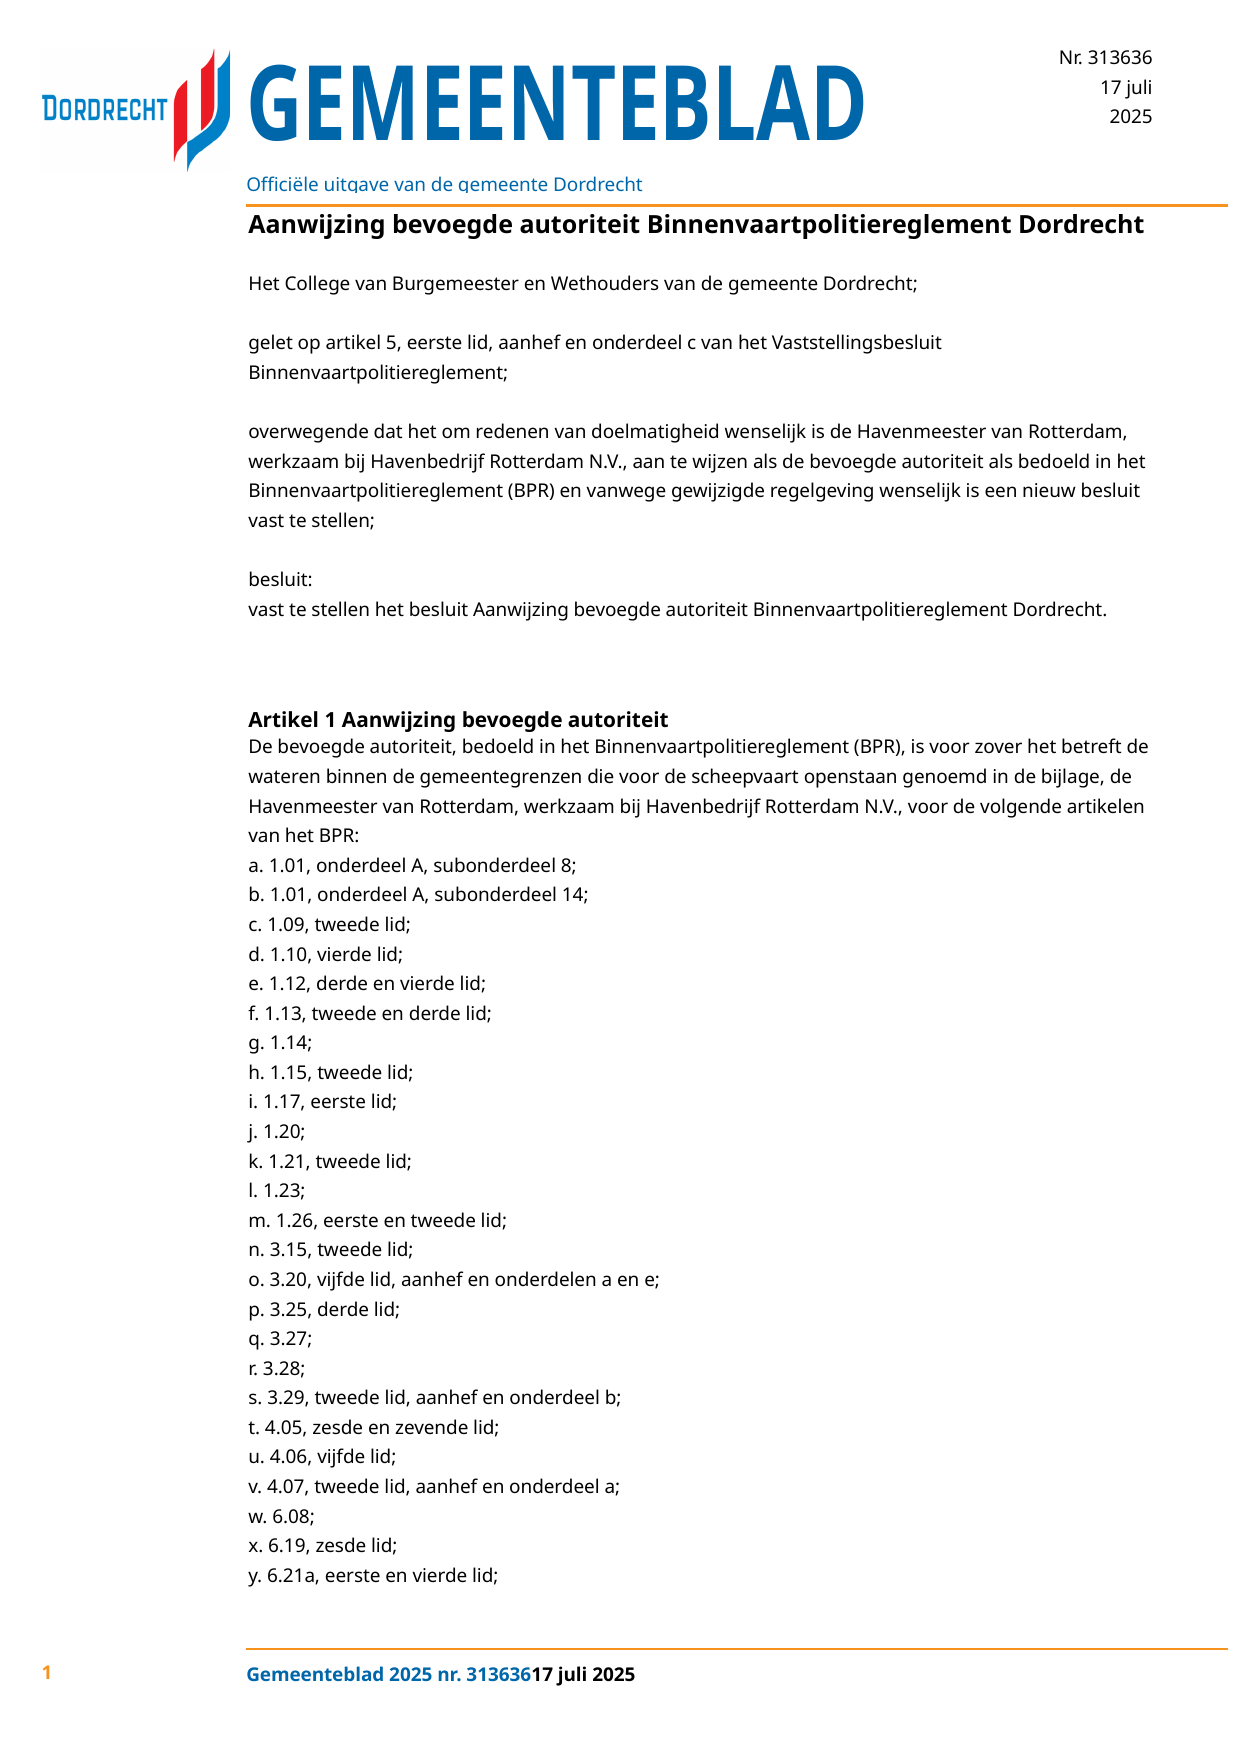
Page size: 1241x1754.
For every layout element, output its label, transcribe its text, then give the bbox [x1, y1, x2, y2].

text n. 3.15, tweede lid; [248, 1237, 1152, 1262]
text q. 3.27; [248, 1325, 1152, 1351]
text w. 6.08; [248, 1503, 1152, 1529]
text vast te stellen het besluit Aanwijzing bevoegde autoriteit Binnenvaartpolitiereglement Dordrecht. [248, 596, 1152, 621]
text Aanwijzing bevoegde autoriteit Binnenvaartpolitiereglement Dordrecht [248, 207, 1152, 241]
text u. 4.06, vijfde lid; [248, 1444, 1152, 1469]
text o. 3.20, vijfde lid, aanhef en onderdelen a en e; [248, 1266, 1152, 1292]
text a. 1.01, onderdeel A, subonderdeel 8; [248, 852, 1152, 878]
text h. 1.15, tweede lid; [248, 1059, 1152, 1085]
text r. 3.28; [248, 1355, 1152, 1381]
text v. 4.07, tweede lid, aanhef en onderdeel a; [248, 1473, 1152, 1499]
text b. 1.01, onderdeel A, subonderdeel 14; [248, 882, 1152, 907]
text m. 1.26, eerste en tweede lid; [248, 1207, 1152, 1233]
text s. 3.29, tweede lid, aanhef en onderdeel b; [248, 1384, 1152, 1410]
text Artikel 1 Aanwijzing bevoegde autoriteit [248, 705, 1152, 734]
text i. 1.17, eerste lid; [248, 1089, 1152, 1114]
text g. 1.14; [248, 1029, 1152, 1055]
text t. 4.05, zesde en zevende lid; [248, 1414, 1152, 1440]
text d. 1.10, vierde lid; [248, 941, 1152, 967]
text f. 1.13, tweede en derde lid; [248, 1000, 1152, 1026]
text De bevoegde autoriteit, bedoeld in het Binnenvaartpolitiereglement (BPR), is voor zover het betreft de wateren binnen de gemeentegrenzen die voor de scheepvaart openstaan genoemd in de bijlage, de Havenmeester van Rotterdam, werkzaam bij Havenbedrijf Rotterdam N.V., voor de volgende artikelen van het BPR: [248, 734, 1152, 848]
text l. 1.23; [248, 1177, 1152, 1203]
text overwegende dat het om redenen van doelmatigheid wenselijk is de Havenmeester van Rotterdam, werkzaam bij Havenbedrijf Rotterdam N.V., aan te wijzen als de bevoegde autoriteit als bedoeld in het Binnenvaartpolitiereglement (BPR) en vanwege gewijzigde regelgeving wenselijk is een nieuw besluit vast te stellen; [248, 418, 1152, 533]
text y. 6.21a, eerste en vierde lid; [248, 1562, 1152, 1588]
picture [41, 47, 231, 172]
text besluit: [248, 566, 1152, 592]
text x. 6.19, zesde lid; [248, 1532, 1152, 1558]
text k. 1.21, tweede lid; [248, 1148, 1152, 1174]
text gelet op artikel 5, eerste lid, aanhef en onderdeel c van het Vaststellingsbesluit Binnenvaartpolitiereglement; [248, 329, 1152, 385]
text j. 1.20; [248, 1118, 1152, 1144]
text c. 1.09, tweede lid; [248, 911, 1152, 937]
text e. 1.12, derde en vierde lid; [248, 970, 1152, 996]
text Het College van Burgemeester en Wethouders van de gemeente Dordrecht; [248, 270, 1152, 296]
text p. 3.25, derde lid; [248, 1296, 1152, 1322]
